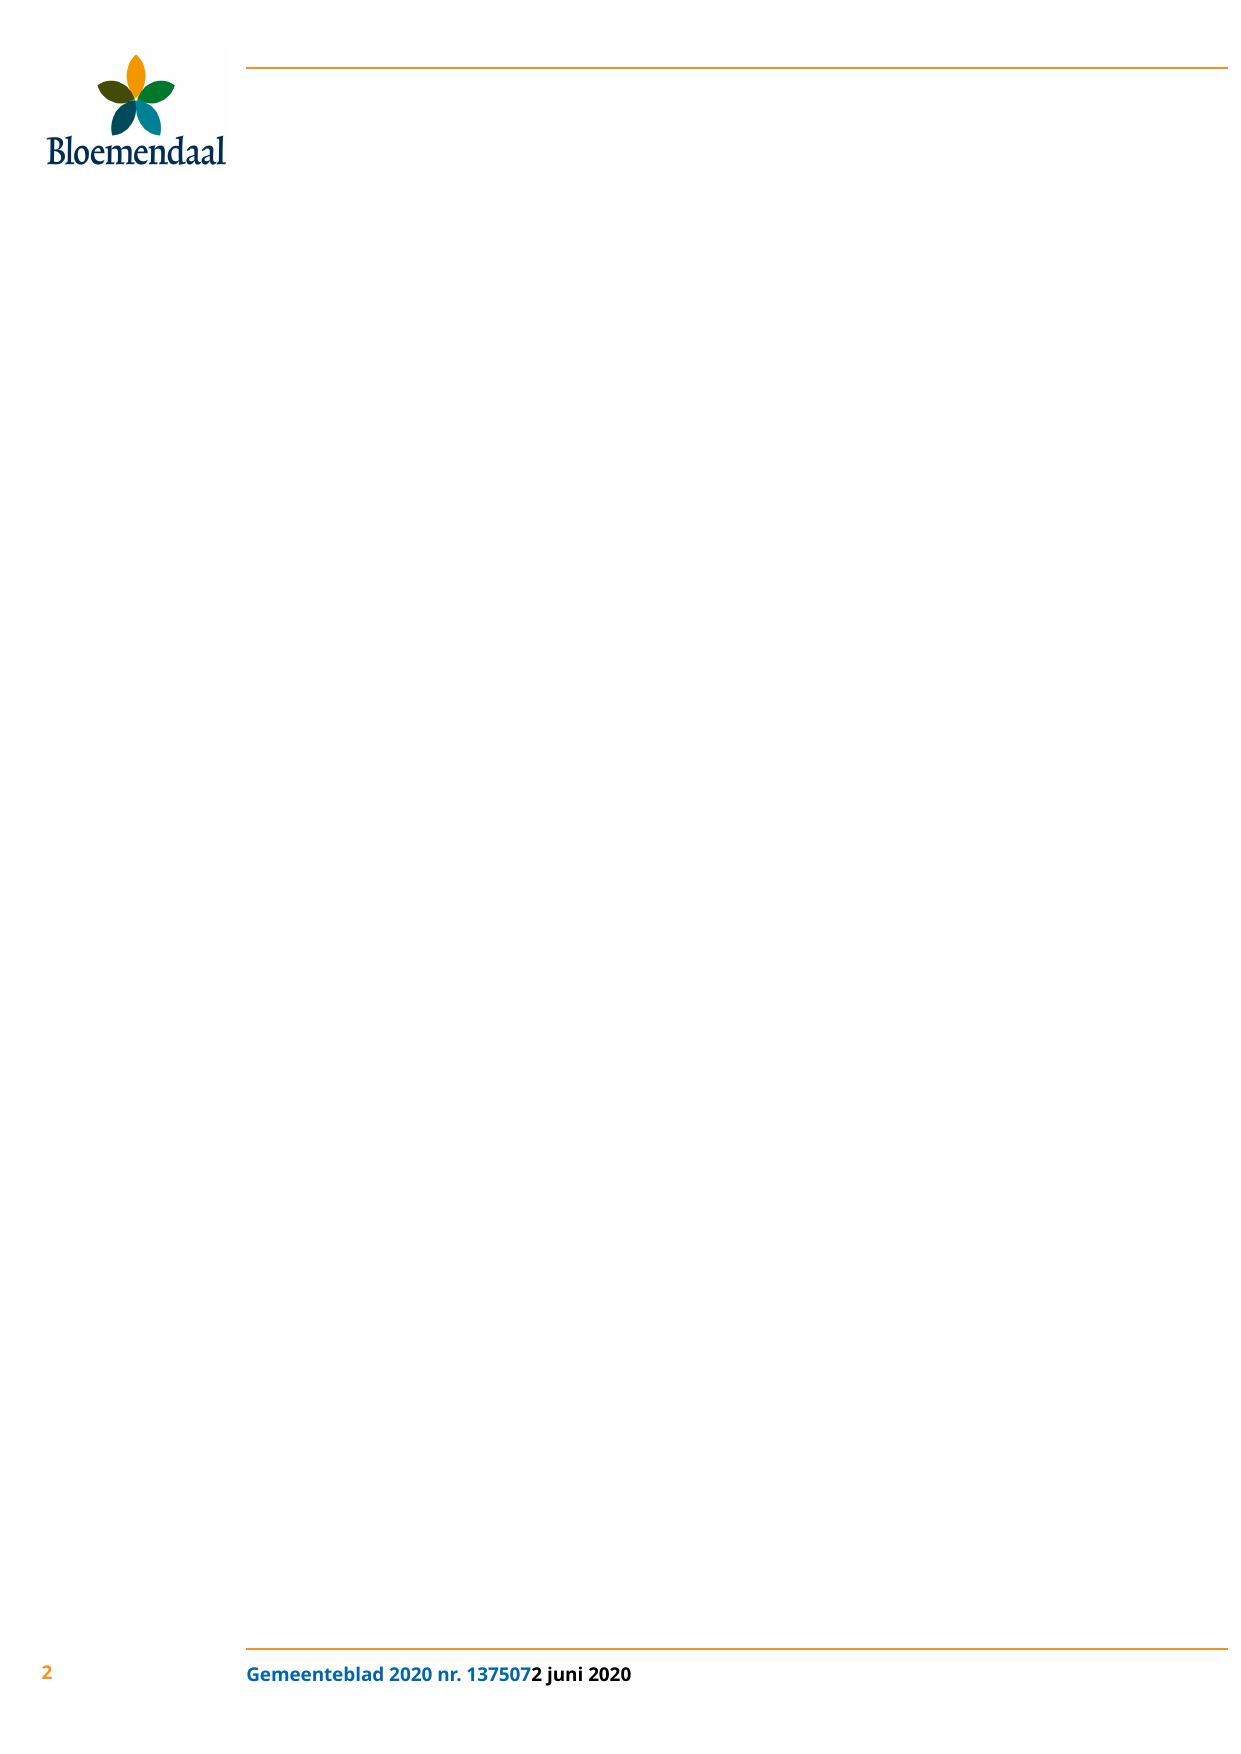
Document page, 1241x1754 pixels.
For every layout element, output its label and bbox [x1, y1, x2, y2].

picture [41, 47, 231, 172]
